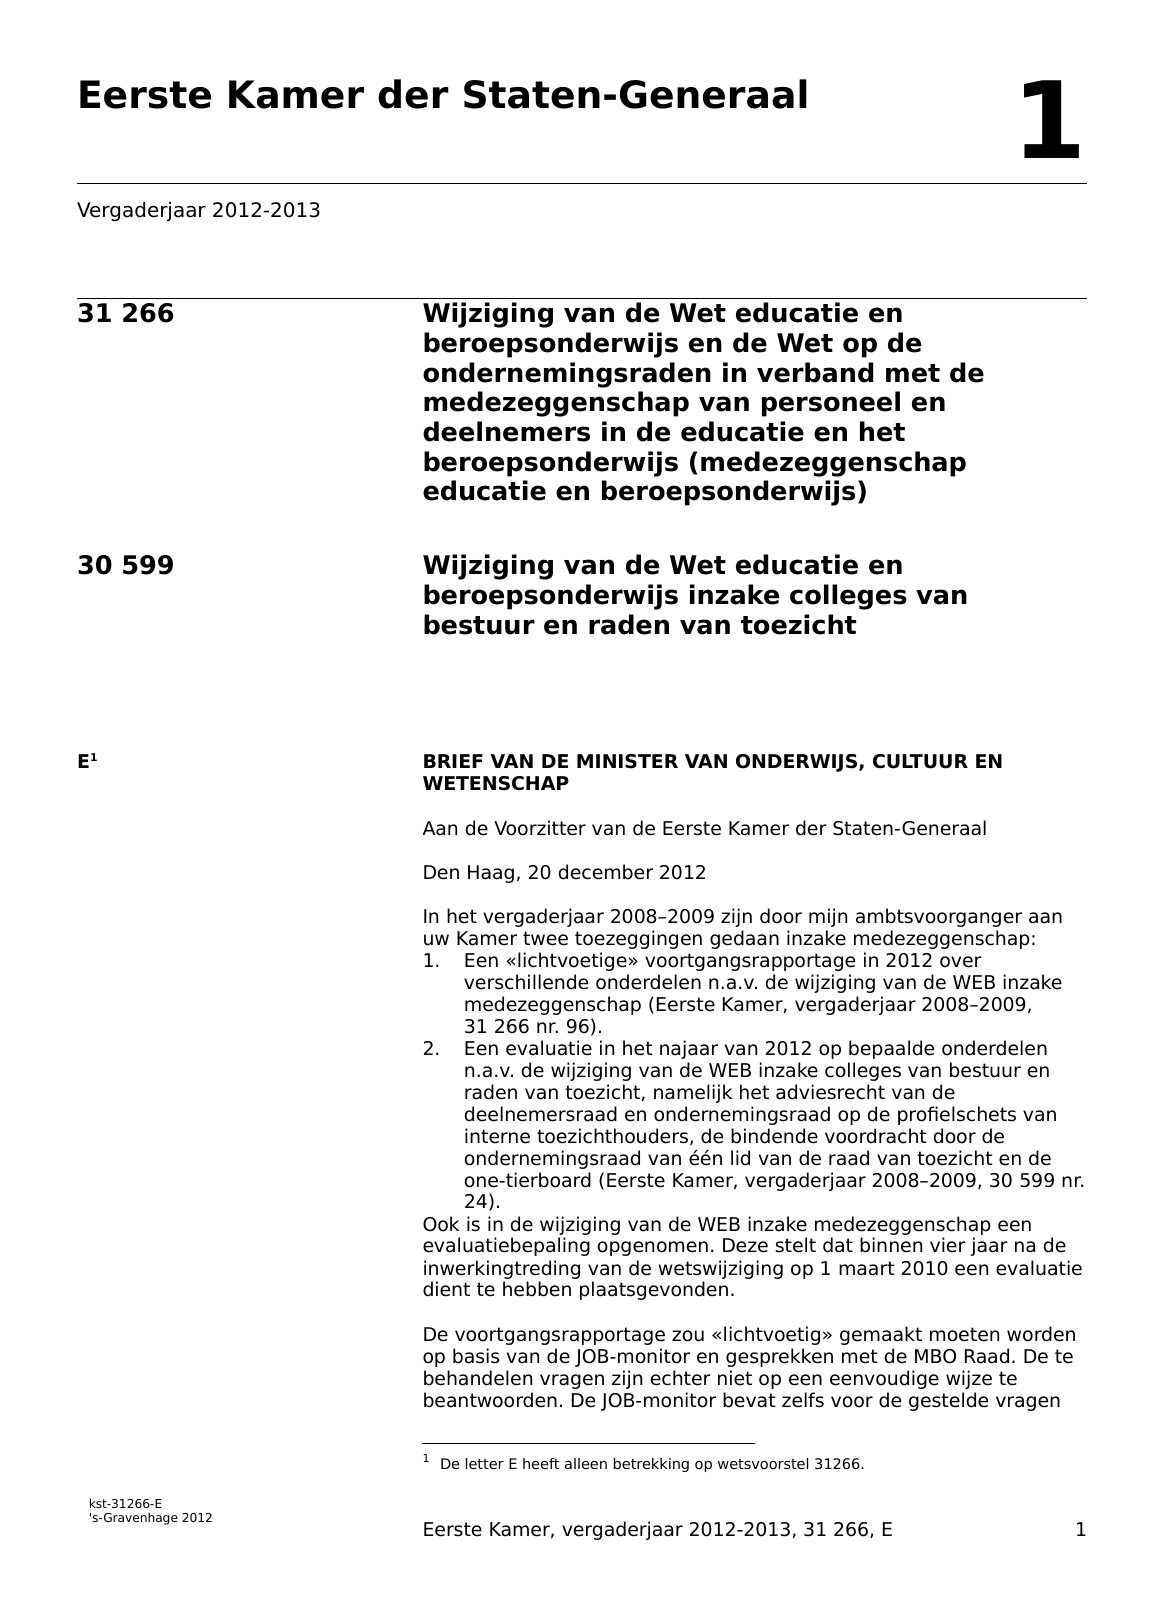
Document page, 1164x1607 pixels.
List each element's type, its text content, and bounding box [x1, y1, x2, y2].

subtitle E BRIEF VAN DE MINISTER VAN ONDERWIJS, CULTUUR EN WETENSCHAP [77, 751, 1087, 795]
text 1. Een «lichtvoetige» voortgangsrapportage in 2012 over verschillende onderdelen n.a.v. de wijziging van de WEB inzake medezeggenschap (Eerste Kamer, vergaderjaar 2008–2009, 31 266 nr. 96). [422, 950, 1087, 1038]
text 's-Gravenhage 2012 [88, 1511, 323, 1525]
text kst-31266-E [88, 1497, 323, 1511]
text In het vergaderjaar 2008–2009 zijn door mijn ambtsvoorganger aan uw Kamer twee toezeggingen gedaan inzake medezeggenschap: [422, 906, 1087, 950]
text Aan de Voorzitter van de Eerste Kamer der Staten-Generaal [422, 817, 1087, 839]
table_header 1 [886, 59, 1087, 183]
subtitle 31 266 Wijziging van de Wet educatie en beroepsonderwijs en de Wet op de ondernemingsraden in verband met de medezeggenschap van personeel en deelnemers in de educatie en het beroepsonderwijs (medezeggenschap educatie en beroepsonderwijs) [77, 299, 1087, 507]
text De voortgangsrapportage zou «lichtvoetig» gemaakt moeten worden op basis van de JOB-monitor en gesprekken met de MBO Raad. De te behandelen vragen zijn echter niet op een eenvoudige wijze te beantwoorden. De JOB-monitor bevat zelfs voor de gestelde vragen [422, 1323, 1087, 1411]
table_cell Vergaderjaar 2012-2013 [77, 184, 1087, 298]
text Ook is in de wijziging van de WEB inzake medezeggenschap een evaluatiebepaling opgenomen. Deze stelt dat binnen vier jaar na de inwerkingtreding van de wetswijziging op 1 maart 2010 een evaluatie dient te hebben plaatsgevonden. [422, 1213, 1087, 1301]
table_header Eerste Kamer der Staten-Generaal [77, 59, 886, 183]
text 2. Een evaluatie in het najaar van 2012 op bepaalde onderdelen n.a.v. de wijziging van de WEB inzake colleges van bestuur en raden van toezicht, namelijk het adviesrecht van de deelnemersraad en ondernemingsraad op de profielschets van interne toezichthouders, de bindende voordracht door de ondernemingsraad van één lid van de raad van toezicht en de one-tierboard (Eerste Kamer, vergaderjaar 2008–2009, 30 599 nr. 24). [422, 1038, 1087, 1213]
subtitle 30 599 Wijziging van de Wet educatie en beroepsonderwijs inzake colleges van bestuur en raden van toezicht [77, 551, 1087, 640]
text De letter E heeft alleen betrekking op wetsvoorstel 31266. [422, 1452, 1087, 1474]
text Den Haag, 20 december 2012 [422, 862, 1087, 883]
